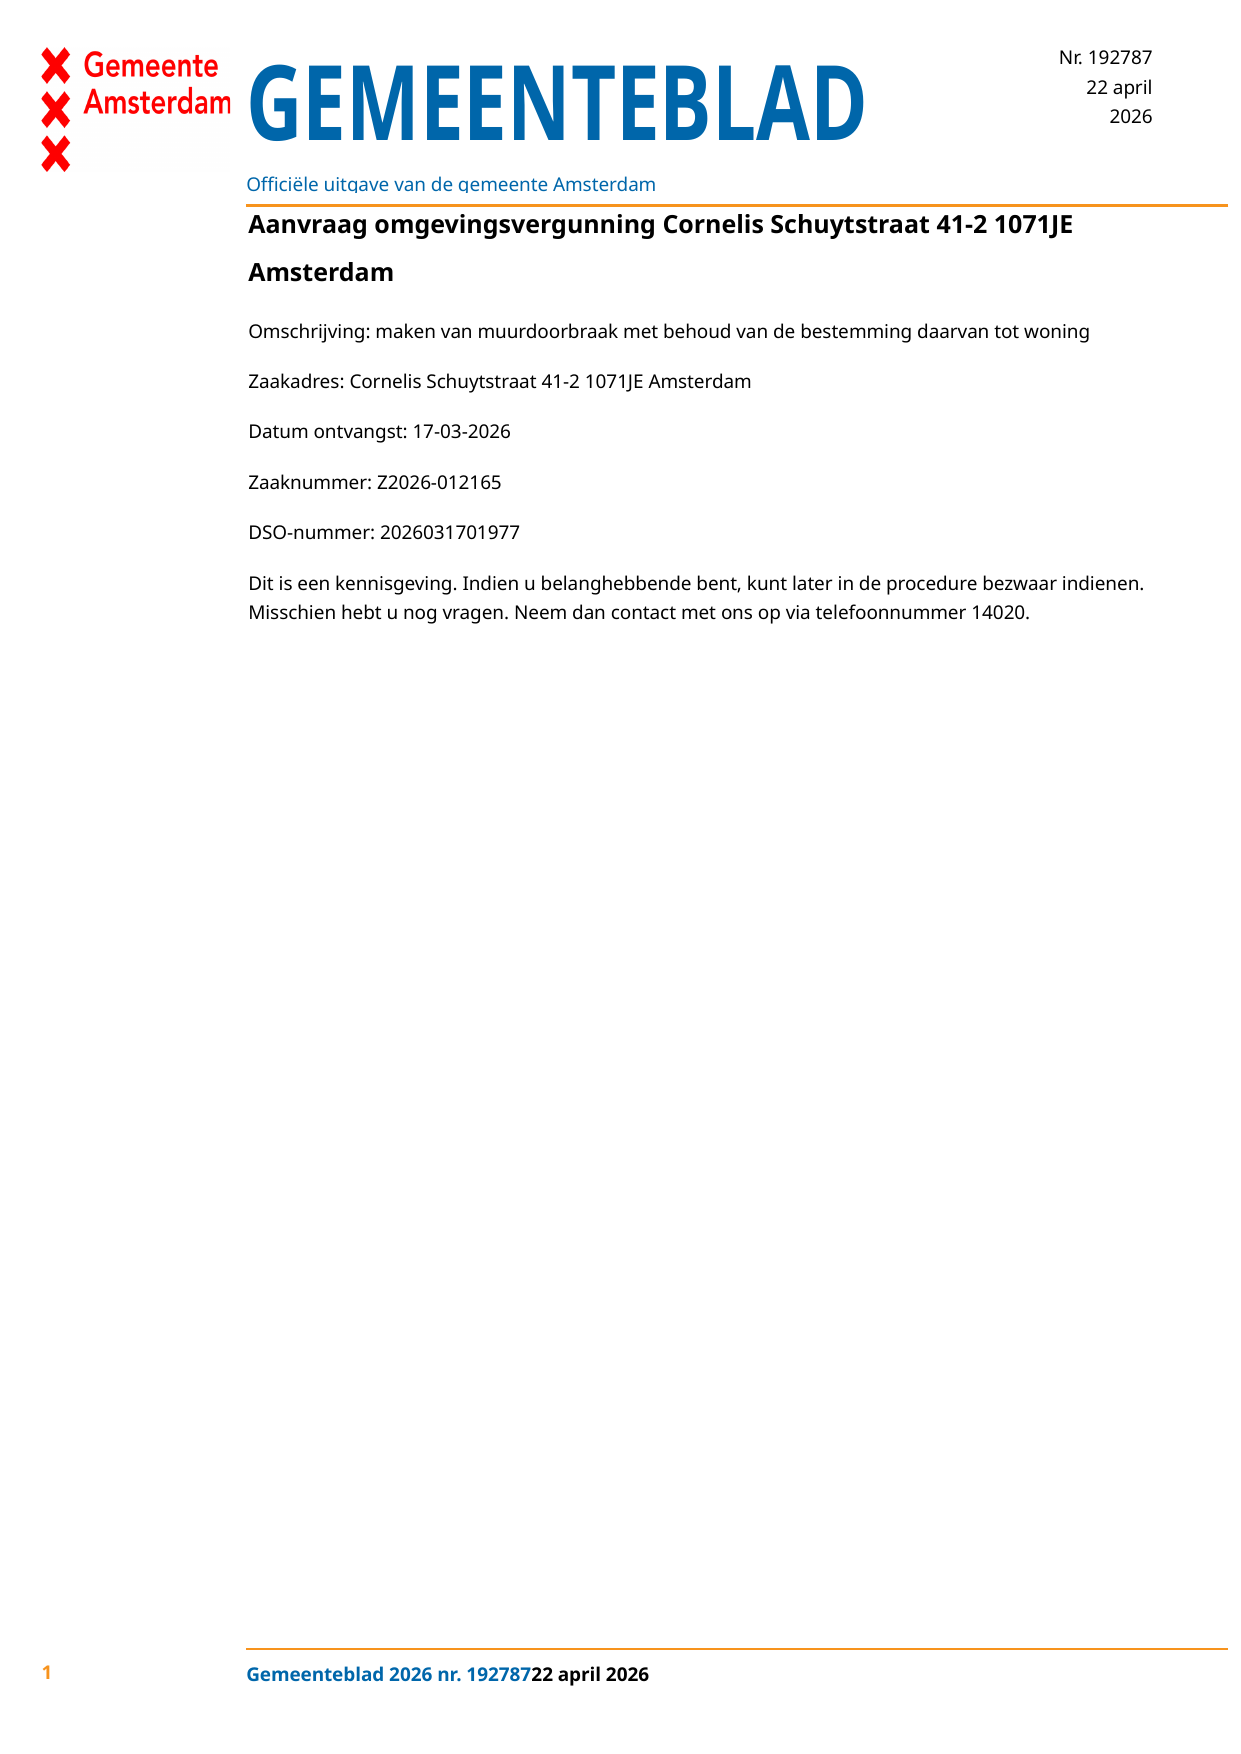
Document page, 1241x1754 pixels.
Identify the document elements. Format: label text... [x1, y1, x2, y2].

text Zaaknummer: Z2026-012165 [248, 469, 1152, 495]
picture [41, 47, 231, 172]
text Dit is een kennisgeving. Indien u belanghebbende bent, kunt later in de procedure bezwaar indienen. Misschien hebt u nog vragen. Neem dan contact met ons op via telefoonnummer 14020. [248, 570, 1152, 625]
text Omschrijving: maken van muurdoorbraak met behoud van de bestemming daarvan tot woning [248, 318, 1152, 344]
text Aanvraag omgevingsvergunning Cornelis Schuytstraat 41-2 1071JE Amsterdam [248, 207, 1152, 288]
text Datum ontvangst: 17-03-2026 [248, 419, 1152, 444]
text Zaakadres: Cornelis Schuytstraat 41-2 1071JE Amsterdam [248, 368, 1152, 394]
text DSO-nummer: 2026031701977 [248, 519, 1152, 545]
